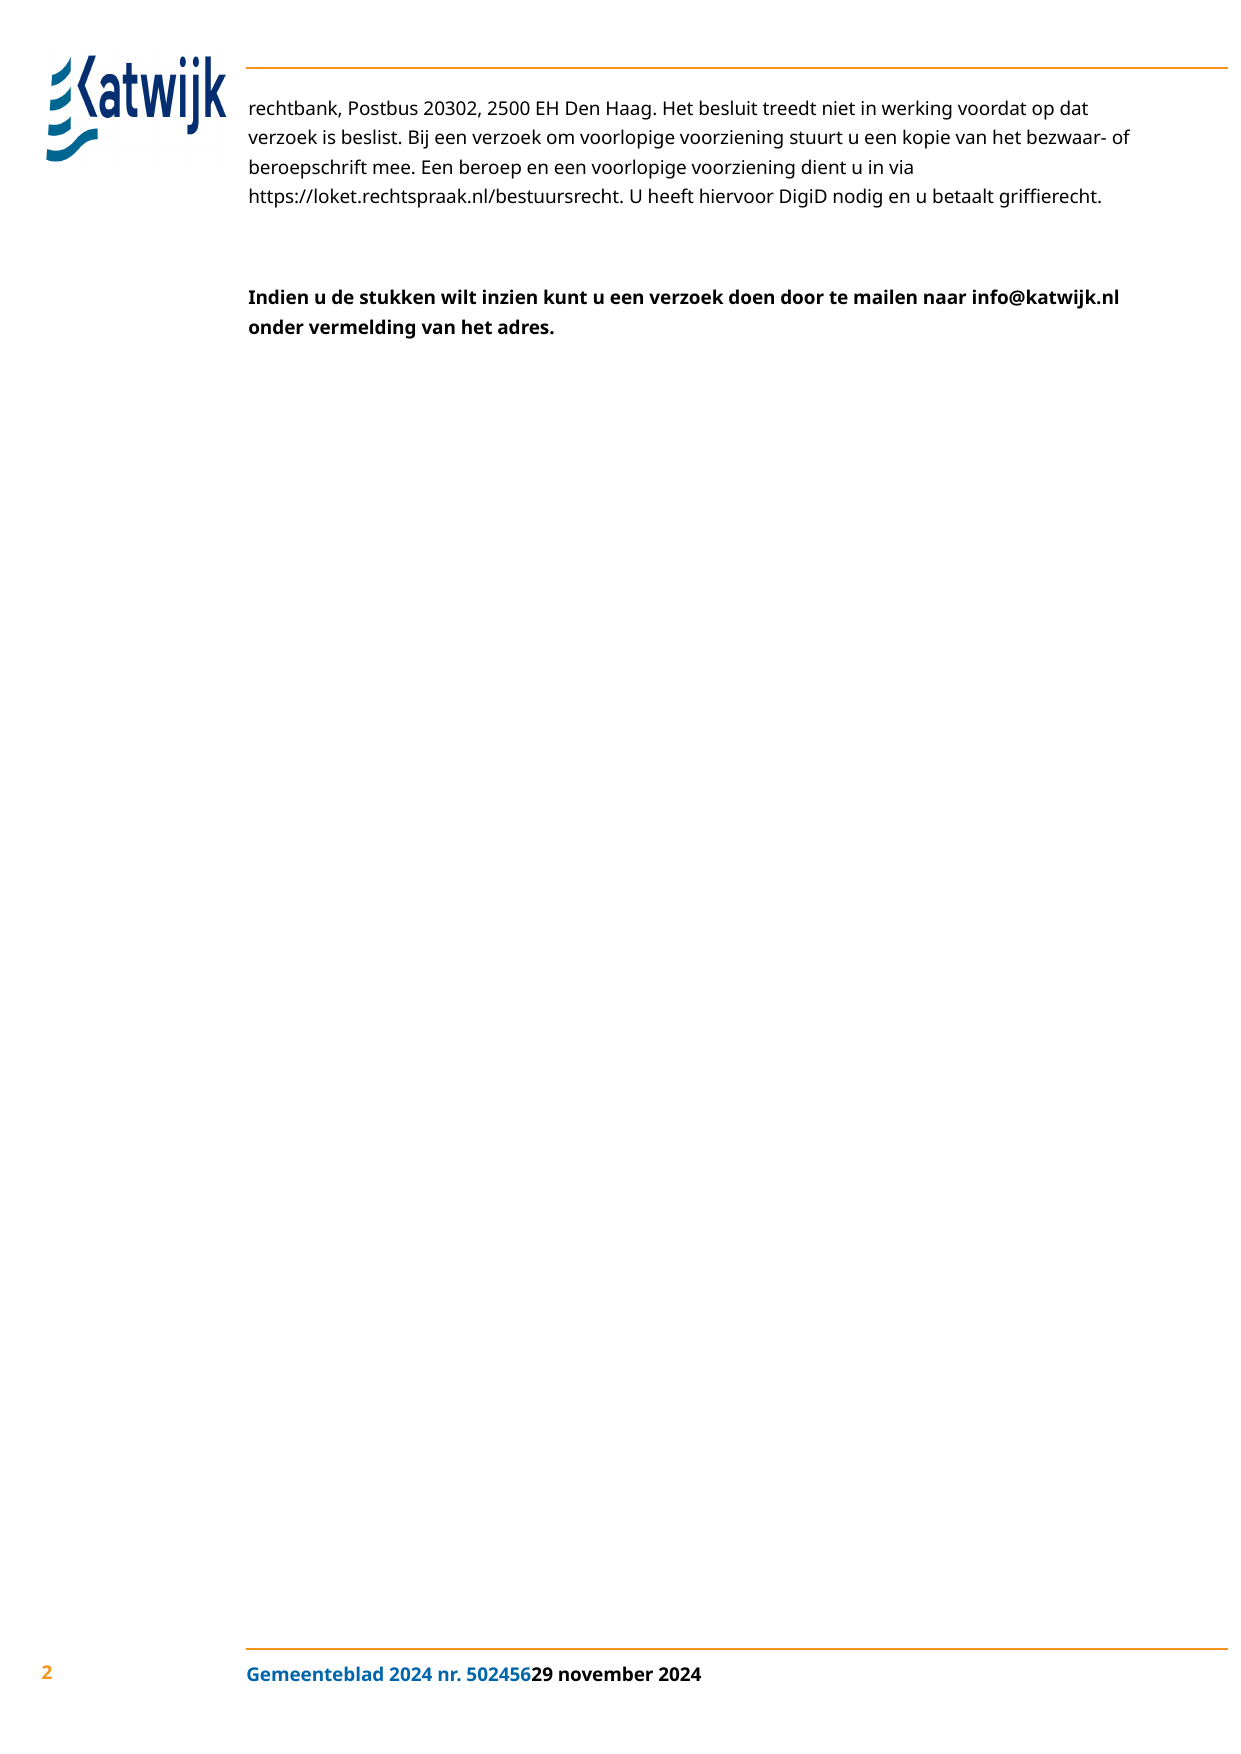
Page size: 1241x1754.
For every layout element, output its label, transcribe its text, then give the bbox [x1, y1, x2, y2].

picture [41, 47, 231, 172]
text rechtbank, Postbus 20302, 2500 EH Den Haag. Het besluit treedt niet in werking voordat op dat verzoek is beslist. Bij een verzoek om voorlopige voorziening stuurt u een kopie van het bezwaar- of beroepschrift mee. Een beroep en een voorlopige voorziening dient u in via https://loket.rechtspraak.nl/bestuursrecht. U heeft hiervoor DigiD nodig en u betaalt griffierecht. [248, 95, 1152, 209]
text Indien u de stukken wilt inzien kunt u een verzoek doen door te mailen naar info@katwijk.nl onder vermelding van het adres. [248, 284, 1152, 340]
